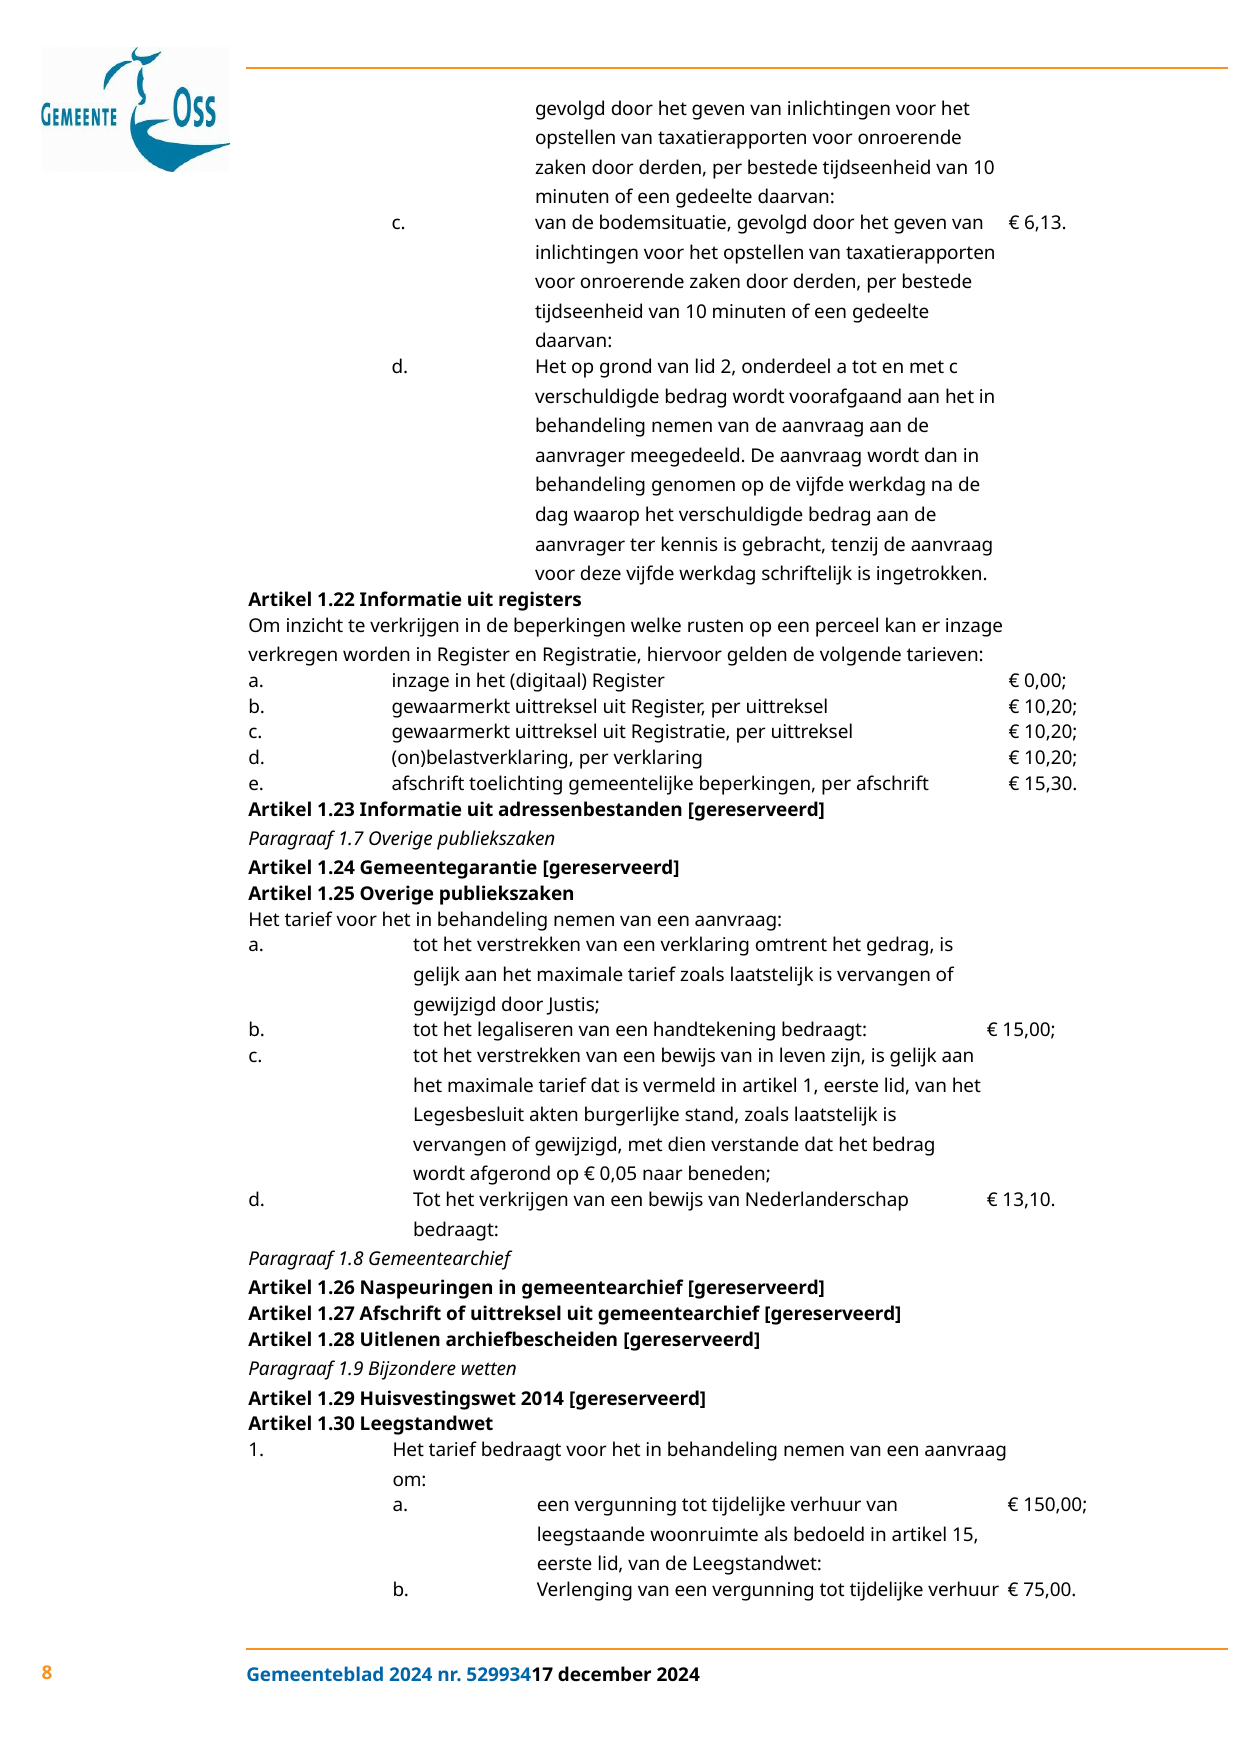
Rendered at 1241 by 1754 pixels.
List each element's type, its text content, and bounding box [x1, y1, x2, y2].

table_cell Om inzicht te verkrijgen in de beperkingen welke rusten op een perceel kan er inzage verkregen worden in Register en Registratie, hiervoor gelden de volgende tarieven: [248, 612, 1008, 667]
table_cell a. [248, 932, 413, 1017]
table_cell € 10,20; [1008, 744, 1152, 770]
table_cell c. [391, 209, 535, 353]
table_cell [1008, 586, 1152, 612]
table_header [1007, 1385, 1152, 1410]
table_header Artikel 1.24 Gemeentegarantie [gereserveerd] [248, 855, 987, 880]
table_cell € 10,20; [1008, 719, 1152, 744]
table_cell [248, 1491, 392, 1576]
table_cell Artikel 1.25 Overige publiekszaken [248, 880, 987, 906]
table_cell € 75,00. [1007, 1576, 1152, 1602]
table_cell tot het legaliseren van een handtekening bedraagt: [413, 1017, 987, 1042]
table_cell Het op grond van lid 2, onderdeel a tot en met c verschuldigde bedrag wordt voorafgaand aan het in behandeling nemen van de aanvraag aan de aanvrager meegedeeld. De aanvraag wordt dan in behandeling genomen op de vijfde werkdag na de dag waarop het verschuldigde bedrag aan de aanvrager ter kennis is gebracht, tenzij de aanvraag voor deze vijfde werkdag schriftelijk is ingetrokken. [535, 353, 1008, 586]
text Paragraaf 1.9 Bijzondere wetten [248, 1355, 1152, 1381]
table_cell [1008, 796, 1152, 822]
table_cell gewaarmerkt uittreksel uit Registratie, per uittreksel [391, 719, 1008, 744]
table_cell b. [248, 693, 391, 719]
table_cell Het tarief voor het in behandeling nemen van een aanvraag: [248, 906, 987, 932]
table_header [987, 855, 1152, 880]
table_cell Artikel 1.30 Leegstandwet [248, 1410, 1007, 1436]
table_cell Artikel 1.22 Informatie uit registers [248, 586, 1008, 612]
table_cell afschrift toelichting gemeentelijke beperkingen, per afschrift [391, 770, 1008, 796]
table_cell 1. [248, 1436, 392, 1491]
table_cell van de bodemsituatie, gevolgd door het geven van inlichtingen voor het opstellen van taxatierapporten voor onroerende zaken door derden, per bestede tijdseenheid van 10 minuten of een gedeelte daarvan: [535, 209, 1008, 353]
table_cell [958, 1326, 1152, 1352]
table_header Artikel 1.29 Huisvestingswet 2014 [gereserveerd] [248, 1385, 1007, 1410]
table_cell [987, 906, 1152, 932]
table_cell a. [392, 1491, 537, 1576]
table_cell [958, 1300, 1152, 1326]
table_cell tot het verstrekken van een verklaring omtrent het gedrag, is gelijk aan het maximale tarief zoals laatstelijk is vervangen of gewijzigd door Justis; [413, 932, 987, 1017]
table_cell tot het verstrekken van een bewijs van in leven zijn, is gelijk aan het maximale tarief dat is vermeld in artikel 1, eerste lid, van het Legesbesluit akten burgerlijke stand, zoals laatstelijk is vervangen of gewijzigd, met dien verstande dat het bedrag wordt afgerond op € 0,05 naar beneden; [413, 1042, 987, 1186]
table_cell [1008, 353, 1152, 586]
table_cell gewaarmerkt uittreksel uit Register, per uittreksel [391, 693, 1008, 719]
table_cell d. [391, 353, 535, 586]
table_cell [248, 1576, 392, 1602]
table_cell € 6,13. [1008, 209, 1152, 353]
table_cell c. [248, 1042, 413, 1186]
table_cell € 15,00; [987, 1017, 1152, 1042]
table_cell d. [248, 744, 391, 770]
table_cell [1007, 1410, 1152, 1436]
table_cell c. [248, 719, 391, 744]
table_cell € 13,10. [987, 1186, 1152, 1242]
table_cell [987, 880, 1152, 906]
table_cell [1008, 612, 1152, 667]
table_cell € 0,00; [1008, 667, 1152, 693]
table_cell [248, 209, 391, 353]
table_cell [248, 353, 391, 586]
table_cell d. [248, 1186, 413, 1242]
table_cell [987, 932, 1152, 1017]
table_cell € 15,30. [1008, 770, 1152, 796]
table_cell [248, 95, 391, 209]
table_cell Artikel 1.23 Informatie uit adressenbestanden [gereserveerd] [248, 796, 1008, 822]
table_cell Artikel 1.28 Uitlenen archiefbescheiden [gereserveerd] [248, 1326, 957, 1352]
picture [41, 47, 231, 172]
table_cell Verlenging van een vergunning tot tijdelijke verhuur [537, 1576, 1007, 1602]
text Paragraaf 1.8 Gemeentearchief [248, 1245, 1152, 1271]
table_header [958, 1275, 1152, 1300]
table_cell (on)belastverklaring, per verklaring [391, 744, 1008, 770]
table_cell inzage in het (digitaal) Register [391, 667, 1008, 693]
table_cell b. [248, 1017, 413, 1042]
table_cell b. [392, 1576, 537, 1602]
table_cell € 150,00; [1007, 1491, 1152, 1576]
table_cell [1008, 95, 1152, 209]
table_cell [987, 1042, 1152, 1186]
table_cell gevolgd door het geven van inlichtingen voor het opstellen van taxatierapporten voor onroerende zaken door derden, per bestede tijdseenheid van 10 minuten of een gedeelte daarvan: [535, 95, 1008, 209]
table_cell € 10,20; [1008, 693, 1152, 719]
table_cell e. [248, 770, 391, 796]
table_cell a. [248, 667, 391, 693]
table_cell [1007, 1436, 1152, 1491]
table_cell Artikel 1.27 Afschrift of uittreksel uit gemeentearchief [gereserveerd] [248, 1300, 957, 1326]
table_cell [391, 95, 535, 209]
table_cell een vergunning tot tijdelijke verhuur van leegstaande woonruimte als bedoeld in artikel 15, eerste lid, van de Leegstandwet: [537, 1491, 1007, 1576]
table_cell Het tarief bedraagt voor het in behandeling nemen van een aanvraag om: [392, 1436, 1007, 1491]
table_cell Tot het verkrijgen van een bewijs van Nederlanderschap bedraagt: [413, 1186, 987, 1242]
text Paragraaf 1.7 Overige publiekszaken [248, 825, 1152, 851]
table_header Artikel 1.26 Naspeuringen in gemeentearchief [gereserveerd] [248, 1275, 957, 1300]
